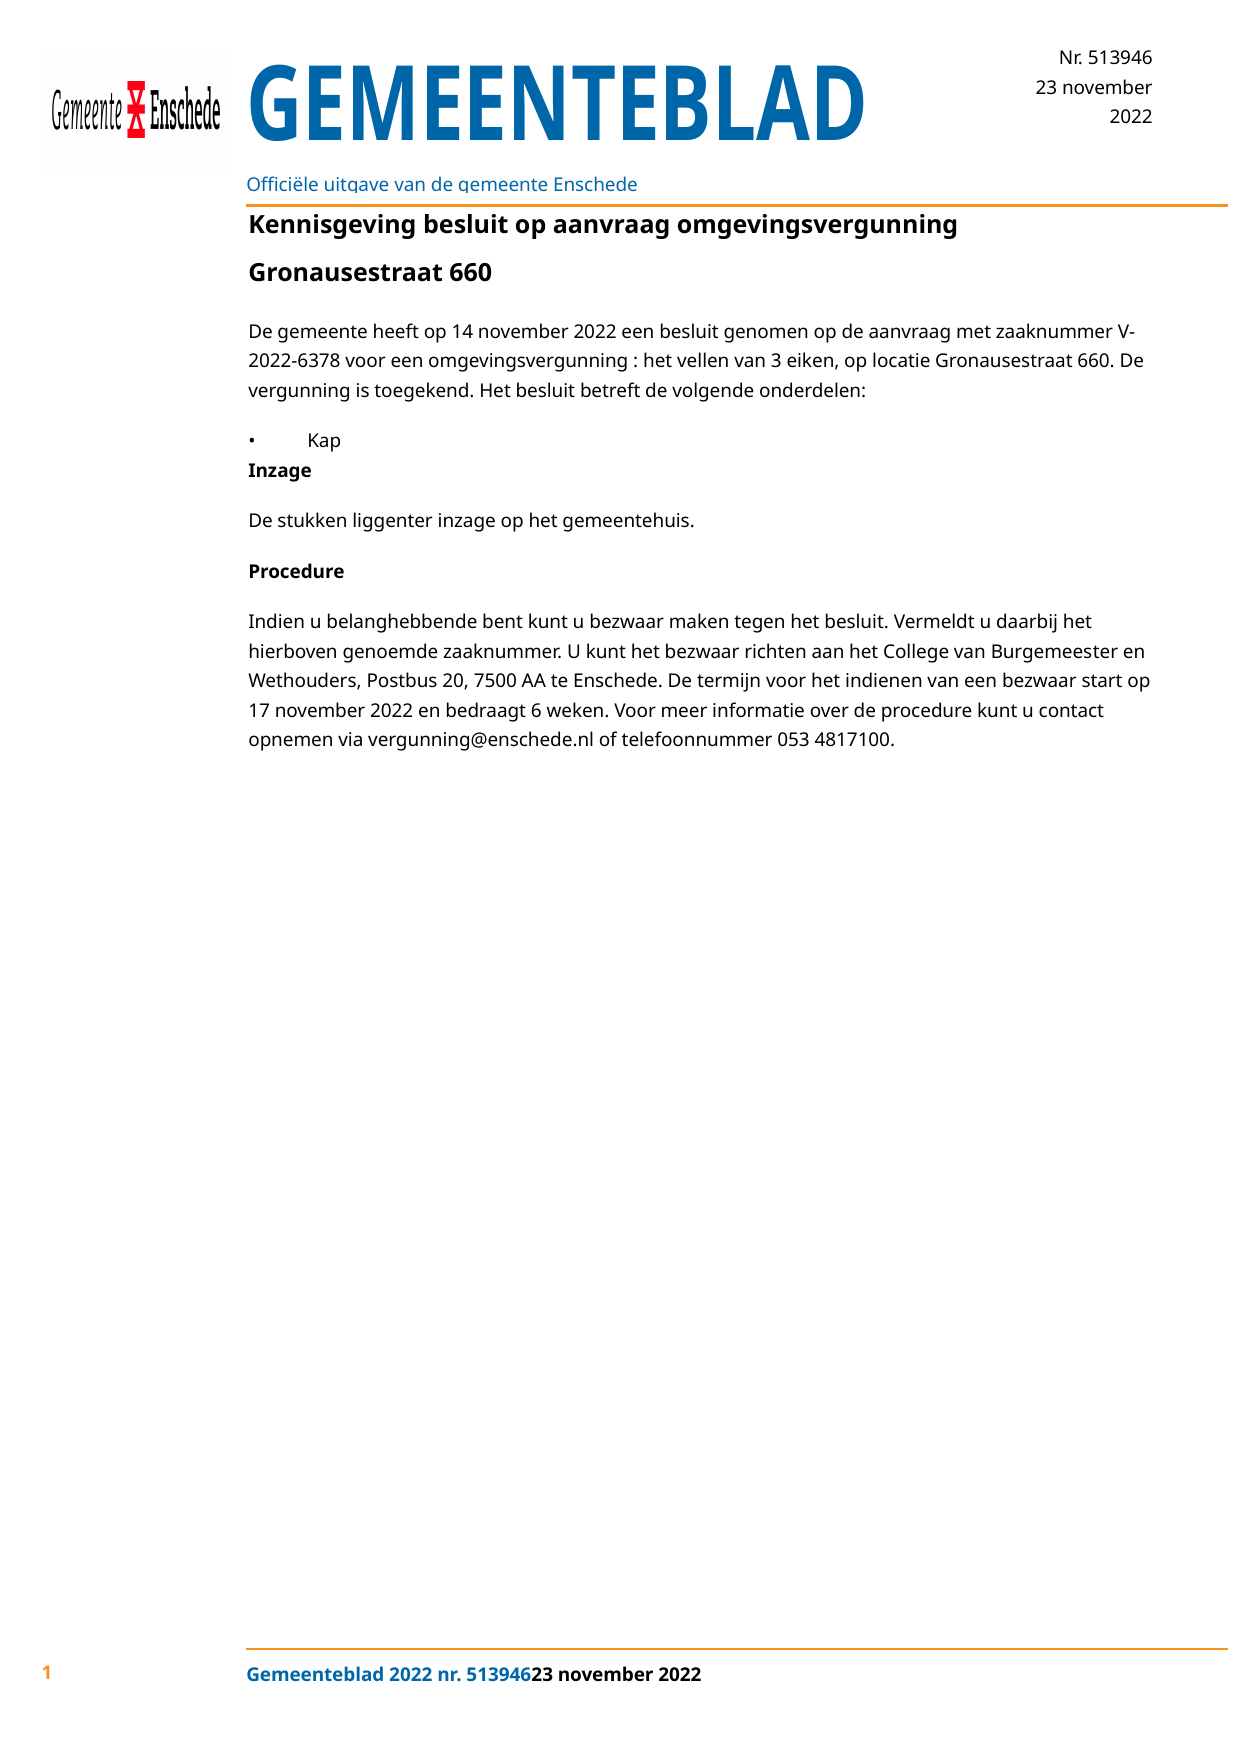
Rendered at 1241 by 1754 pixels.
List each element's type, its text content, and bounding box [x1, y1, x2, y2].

picture [41, 47, 231, 172]
text Inzage [248, 457, 1152, 483]
text Procedure [248, 558, 1152, 584]
text De gemeente heeft op 14 november 2022 een besluit genomen op de aanvraag met zaaknummer V-2022-6378 voor een omgevingsvergunning : het vellen van 3 eiken, op locatie Gronausestraat 660. De vergunning is toegekend. Het besluit betreft de volgende onderdelen: [248, 318, 1152, 403]
text Indien u belanghebbende bent kunt u bezwaar maken tegen het besluit. Vermeldt u daarbij het hierboven genoemde zaaknummer. U kunt het bezwaar richten aan het College van Burgemees­ter en Wethouders, Postbus 20, 7500 AA te Enschede. De termijn voor het indienen van een bezwaar start op 17 november 2022 en bedraagt 6 weken. Voor meer informatie over de procedure kunt u contact opnemen via vergunning@enschede.nl of telefoonnummer 053 4817100. [248, 608, 1152, 752]
text Kennisgeving besluit op aanvraag omgevingsvergunning Gronausestraat 660 [248, 207, 1152, 288]
list Kap [248, 427, 1152, 453]
text De stukken liggenter inzage op het gemeentehuis. [248, 507, 1152, 533]
